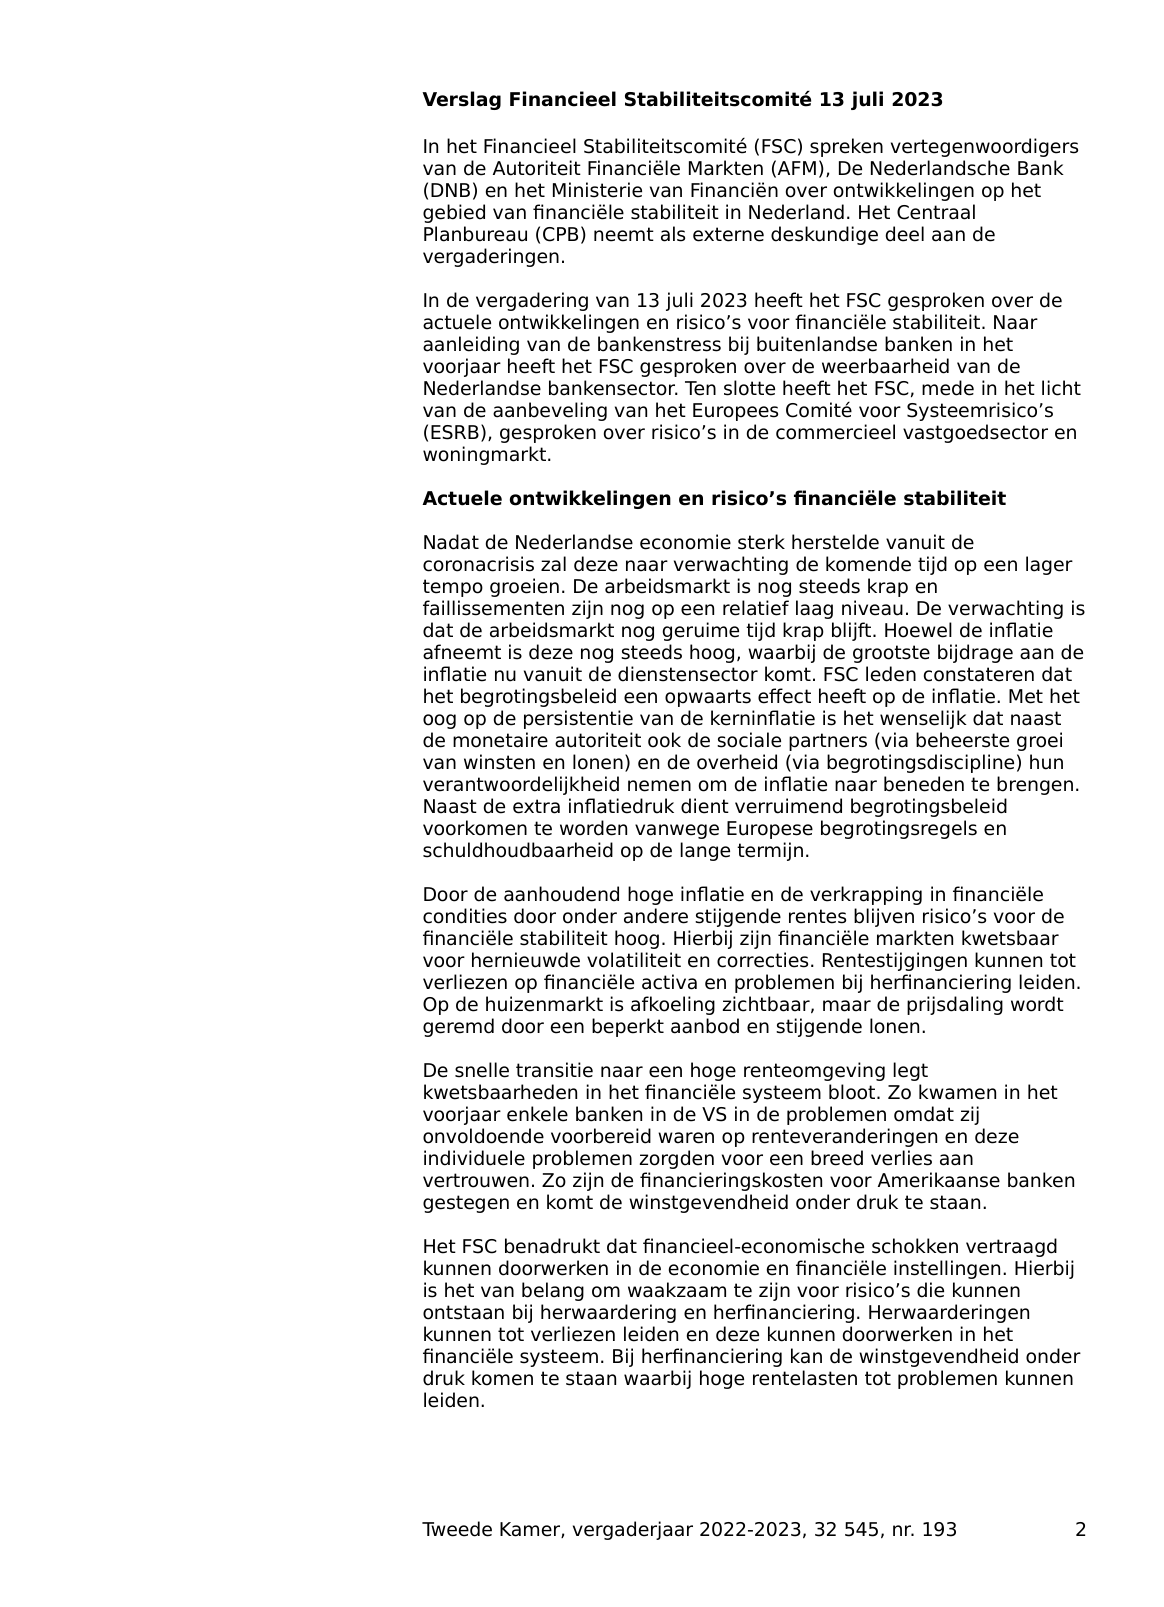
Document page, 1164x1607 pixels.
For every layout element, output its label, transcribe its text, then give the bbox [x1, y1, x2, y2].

subtitle Verslag Financieel Stabiliteitscomité 13 juli 2023 [422, 89, 1087, 111]
text In het Financieel Stabiliteitscomité (FSC) spreken vertegenwoordigers van de Autoriteit Financiële Markten (AFM), De Nederlandsche Bank (DNB) en het Ministerie van Financiën over ontwikkelingen op het gebied van financiële stabiliteit in Nederland. Het Centraal Planbureau (CPB) neemt als externe deskundige deel aan de vergaderingen. [422, 136, 1087, 268]
subtitle Actuele ontwikkelingen en risico’s financiële stabiliteit [422, 488, 1087, 510]
text Nadat de Nederlandse economie sterk herstelde vanuit de coronacrisis zal deze naar verwachting de komende tijd op een lager tempo groeien. De arbeidsmarkt is nog steeds krap en faillissementen zijn nog op een relatief laag niveau. De verwachting is dat de arbeidsmarkt nog geruime tijd krap blijft. Hoewel de inflatie afneemt is deze nog steeds hoog, waarbij de grootste bijdrage aan de inflatie nu vanuit de dienstensector komt. FSC leden constateren dat het begrotingsbeleid een opwaarts effect heeft op de inflatie. Met het oog op de persistentie van de kerninflatie is het wenselijk dat naast de monetaire autoriteit ook de sociale partners (via beheerste groei van winsten en lonen) en de overheid (via begrotingsdiscipline) hun verantwoordelijkheid nemen om de inflatie naar beneden te brengen. Naast de extra inflatiedruk dient verruimend begrotingsbeleid voorkomen te worden vanwege Europese begrotingsregels en schuldhoudbaarheid op de lange termijn. [422, 532, 1087, 862]
text Het FSC benadrukt dat financieel-economische schokken vertraagd kunnen doorwerken in de economie en financiële instellingen. Hierbij is het van belang om waakzaam te zijn voor risico’s die kunnen ontstaan bij herwaardering en herfinanciering. Herwaarderingen kunnen tot verliezen leiden en deze kunnen doorwerken in het financiële systeem. Bij herfinanciering kan de winstgevendheid onder druk komen te staan waarbij hoge rentelasten tot problemen kunnen leiden. [422, 1236, 1087, 1412]
text In de vergadering van 13 juli 2023 heeft het FSC gesproken over de actuele ontwikkelingen en risico’s voor financiële stabiliteit. Naar aanleiding van de bankenstress bij buitenlandse banken in het voorjaar heeft het FSC gesproken over de weerbaarheid van de Nederlandse bankensector. Ten slotte heeft het FSC, mede in het licht van de aanbeveling van het Europees Comité voor Systeemrisico’s (ESRB), gesproken over risico’s in de commercieel vastgoedsector en woningmarkt. [422, 290, 1087, 466]
text Door de aanhoudend hoge inflatie en de verkrapping in financiële condities door onder andere stijgende rentes blijven risico’s voor de financiële stabiliteit hoog. Hierbij zijn financiële markten kwetsbaar voor hernieuwde volatiliteit en correcties. Rentestijgingen kunnen tot verliezen op financiële activa en problemen bij herfinanciering leiden. Op de huizenmarkt is afkoeling zichtbaar, maar de prijsdaling wordt geremd door een beperkt aanbod en stijgende lonen. [422, 884, 1087, 1038]
text De snelle transitie naar een hoge renteomgeving legt kwetsbaarheden in het financiële systeem bloot. Zo kwamen in het voorjaar enkele banken in de VS in de problemen omdat zij onvoldoende voorbereid waren op renteveranderingen en deze individuele problemen zorgden voor een breed verlies aan vertrouwen. Zo zijn de financieringskosten voor Amerikaanse banken gestegen en komt de winstgevendheid onder druk te staan. [422, 1060, 1087, 1214]
